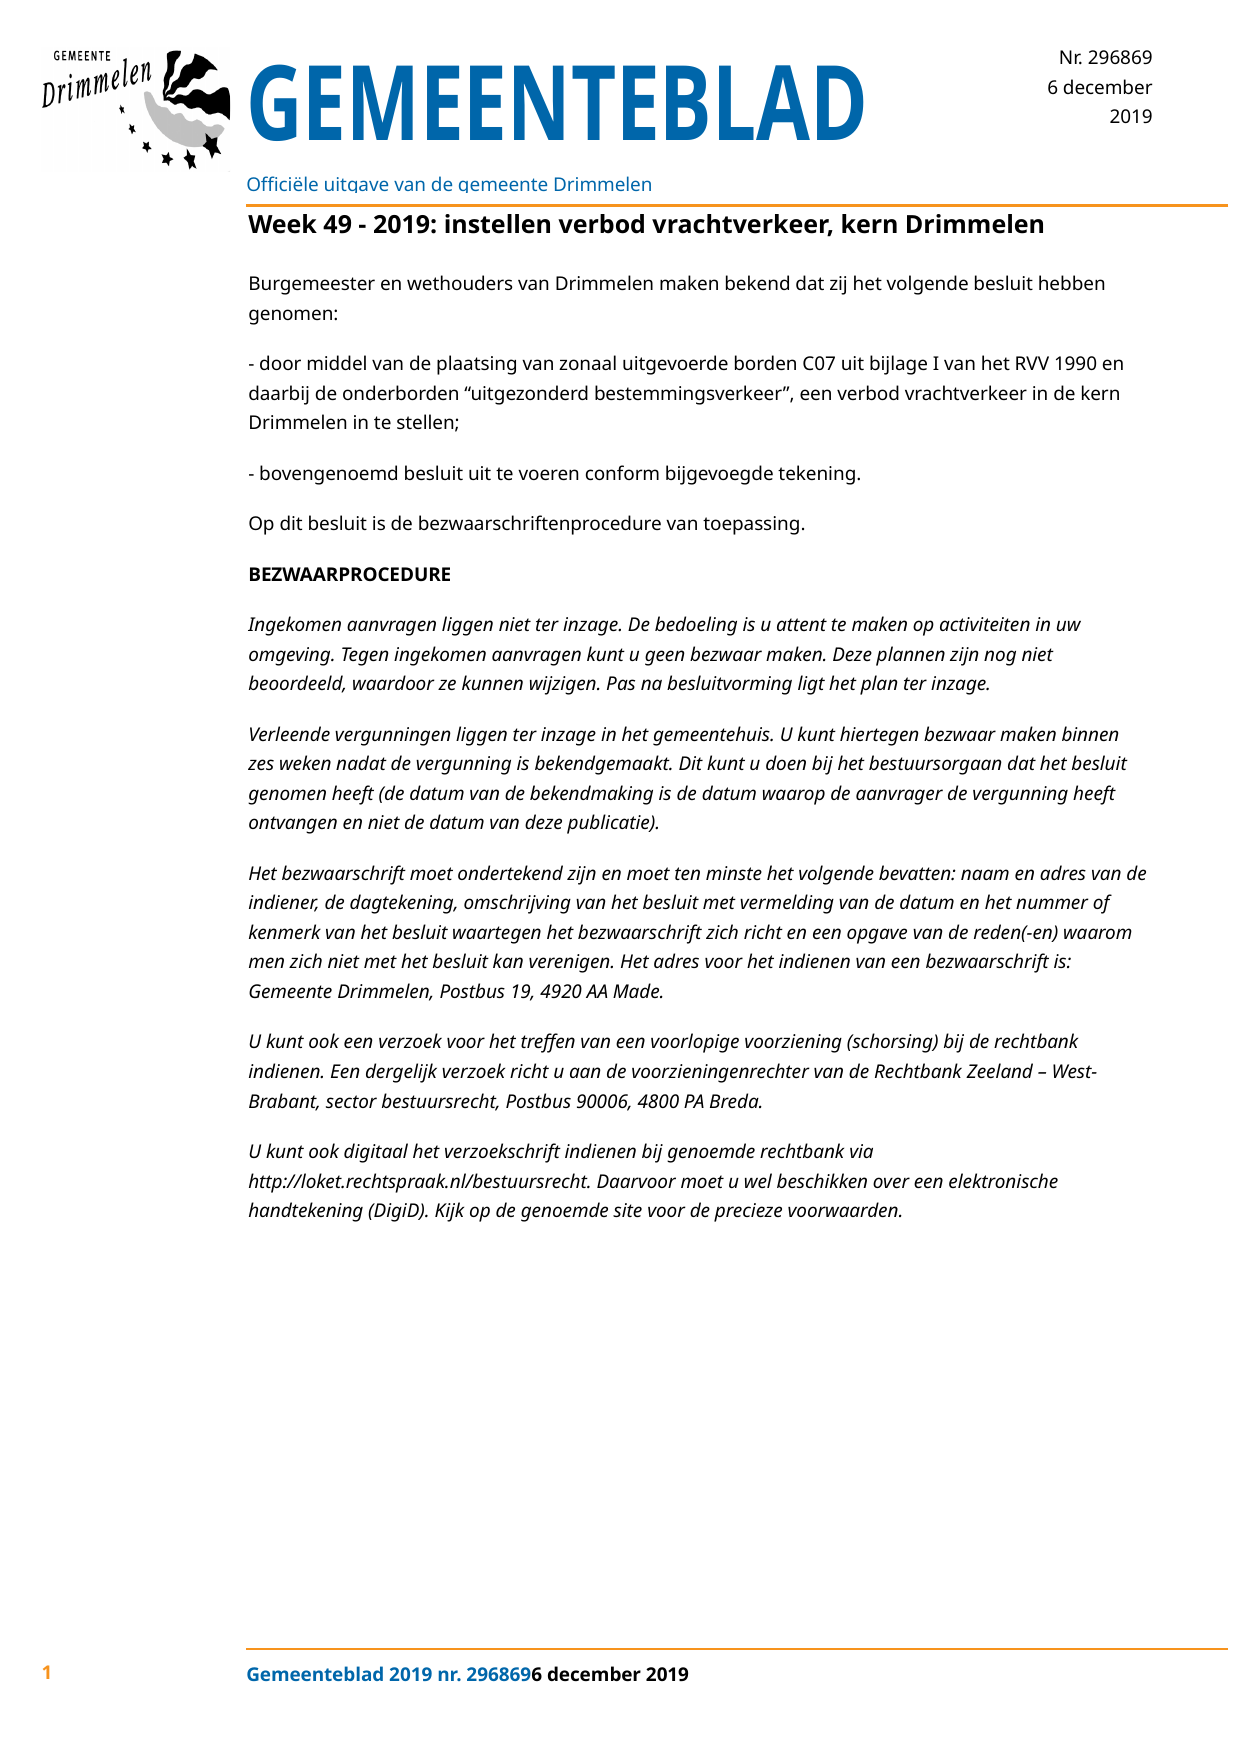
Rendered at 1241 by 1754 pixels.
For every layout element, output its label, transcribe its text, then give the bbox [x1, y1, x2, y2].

text - door middel van de plaatsing van zonaal uitgevoerde borden C07 uit bijlage I van het RVV 1990 en daarbij de onderborden “uitgezonderd bestemmingsverkeer”, een verbod vrachtverkeer in de kern Drimmelen in te stellen; [248, 350, 1152, 435]
text Verleende vergunningen liggen ter inzage in het gemeentehuis. U kunt hiertegen bezwaar maken binnen zes weken nadat de vergunning is bekendgemaakt. Dit kunt u doen bij het bestuursorgaan dat het besluit genomen heeft (de datum van de bekendmaking is de datum waarop de aanvrager de vergunning heeft ontvangen en niet de datum van deze publicatie). [248, 721, 1152, 835]
picture [41, 47, 231, 172]
text Op dit besluit is de bezwaarschriftenprocedure van toepassing. [248, 510, 1152, 536]
text Het bezwaarschrift moet ondertekend zijn en moet ten minste het volgende bevatten: naam en adres van de indiener, de dagtekening, omschrijving van het besluit met vermelding van de datum en het nummer of kenmerk van het besluit waartegen het bezwaarschrift zich richt en een opgave van de reden(-en) waarom men zich niet met het besluit kan verenigen. Het adres voor het indienen van een bezwaarschrift is: Gemeente Drimmelen, Postbus 19, 4920 AA Made. [248, 860, 1152, 1004]
text Ingekomen aanvragen liggen niet ter inzage. De bedoeling is u attent te maken op activiteiten in uw omgeving. Tegen ingekomen aanvragen kunt u geen bezwaar maken. Deze plannen zijn nog niet beoordeeld, waardoor ze kunnen wijzigen. Pas na besluitvorming ligt het plan ter inzage. [248, 611, 1152, 696]
text U kunt ook een verzoek voor het treffen van een voorlopige voorziening (schorsing) bij de rechtbank indienen. Een dergelijk verzoek richt u aan de voorzieningenrechter van de Rechtbank Zeeland – West-Brabant, sector bestuursrecht, Postbus 90006, 4800 PA Breda. [248, 1029, 1152, 1113]
text - bovengenoemd besluit uit te voeren conform bijgevoegde tekening. [248, 460, 1152, 486]
text Burgemeester en wethouders van Drimmelen maken bekend dat zij het volgende besluit hebben genomen: [248, 270, 1152, 326]
text BEZWAARPROCEDURE [248, 561, 1152, 586]
text U kunt ook digitaal het verzoekschrift indienen bij genoemde rechtbank via http://loket.rechtspraak.nl/bestuursrecht. Daarvoor moet u wel beschikken over een elektronische handtekening (DigiD). Kijk op de genoemde site voor de precieze voorwaarden. [248, 1138, 1152, 1223]
text Week 49 - 2019: instellen verbod vrachtverkeer, kern Drimmelen [248, 207, 1152, 241]
